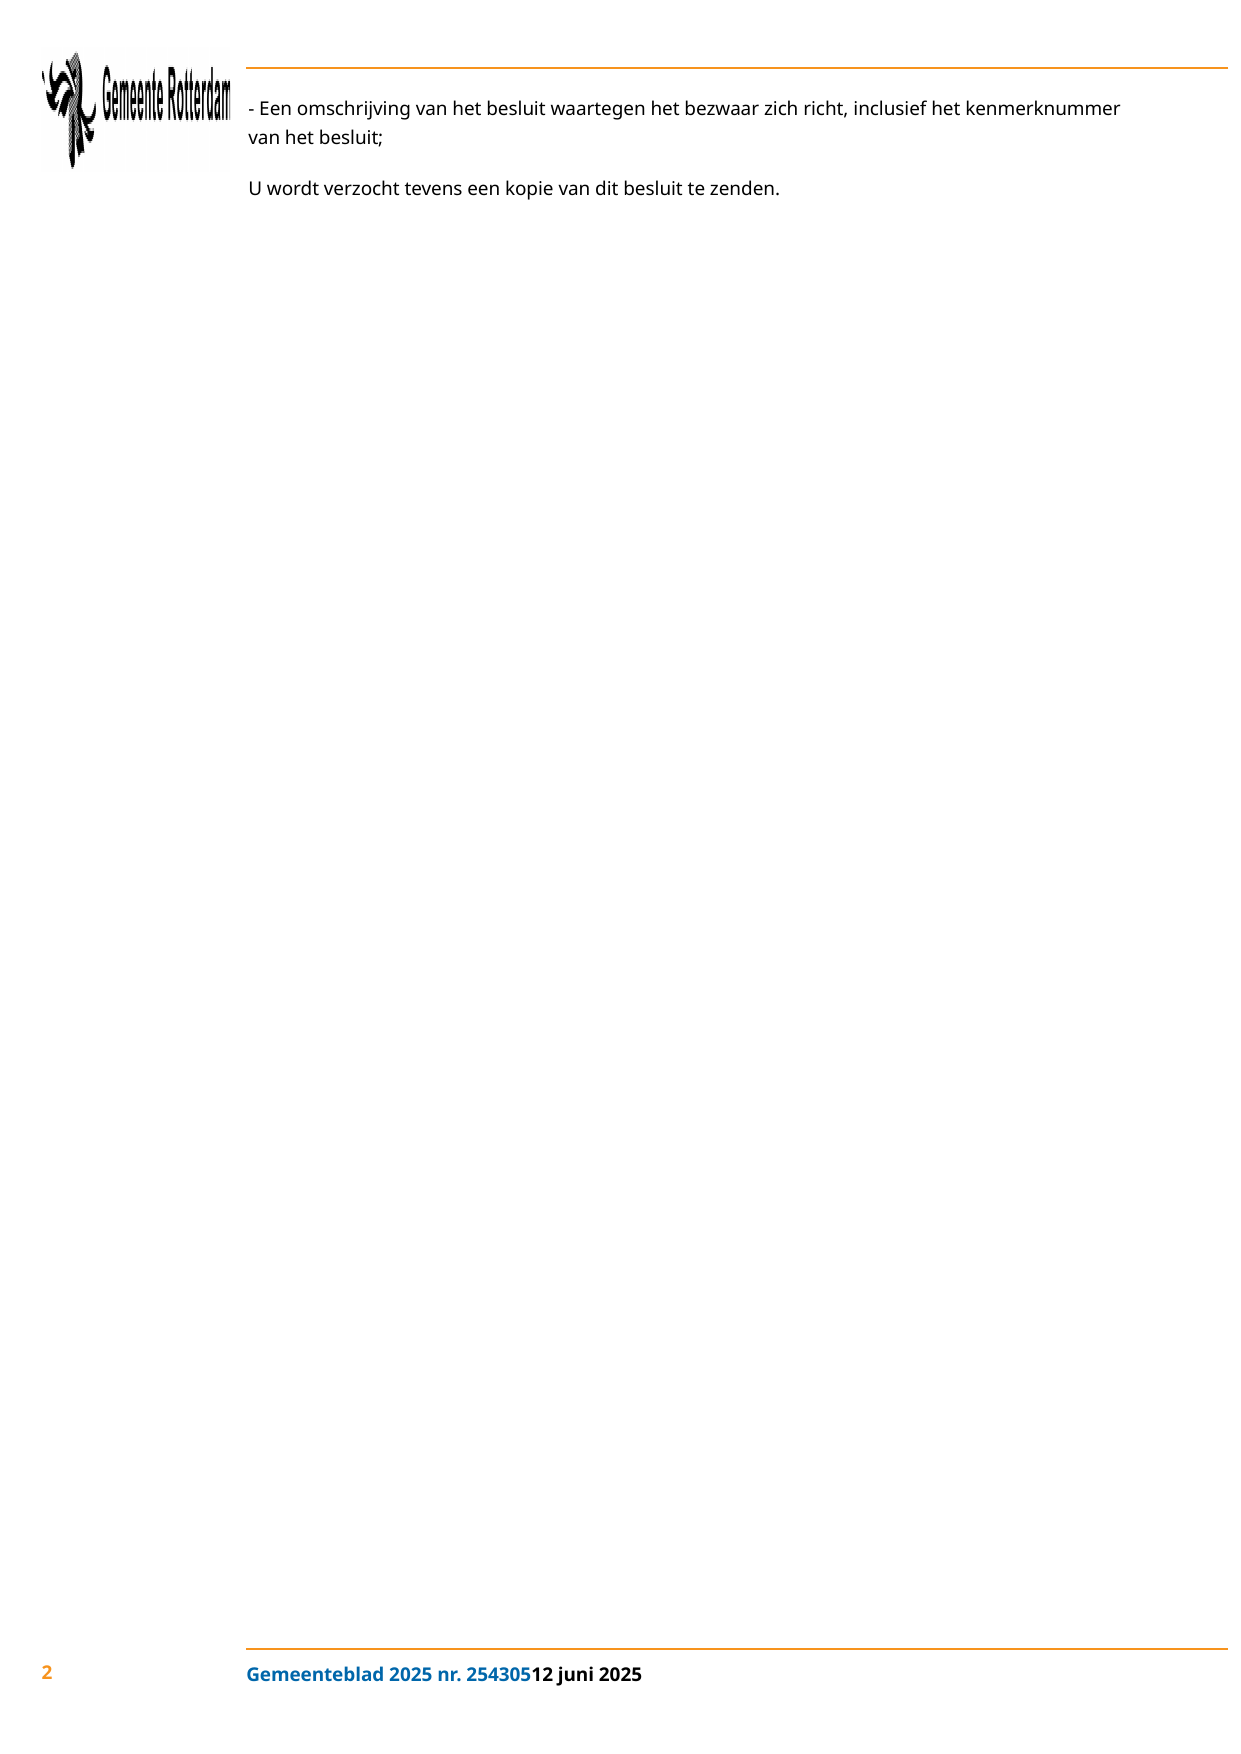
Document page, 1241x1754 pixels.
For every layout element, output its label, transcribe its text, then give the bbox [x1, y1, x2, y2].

text U wordt verzocht tevens een kopie van dit besluit te zenden. [248, 175, 1152, 201]
text - Een omschrijving van het besluit waartegen het bezwaar zich richt, inclusief het kenmerknummer van het besluit; [248, 95, 1152, 150]
picture [41, 47, 231, 172]
